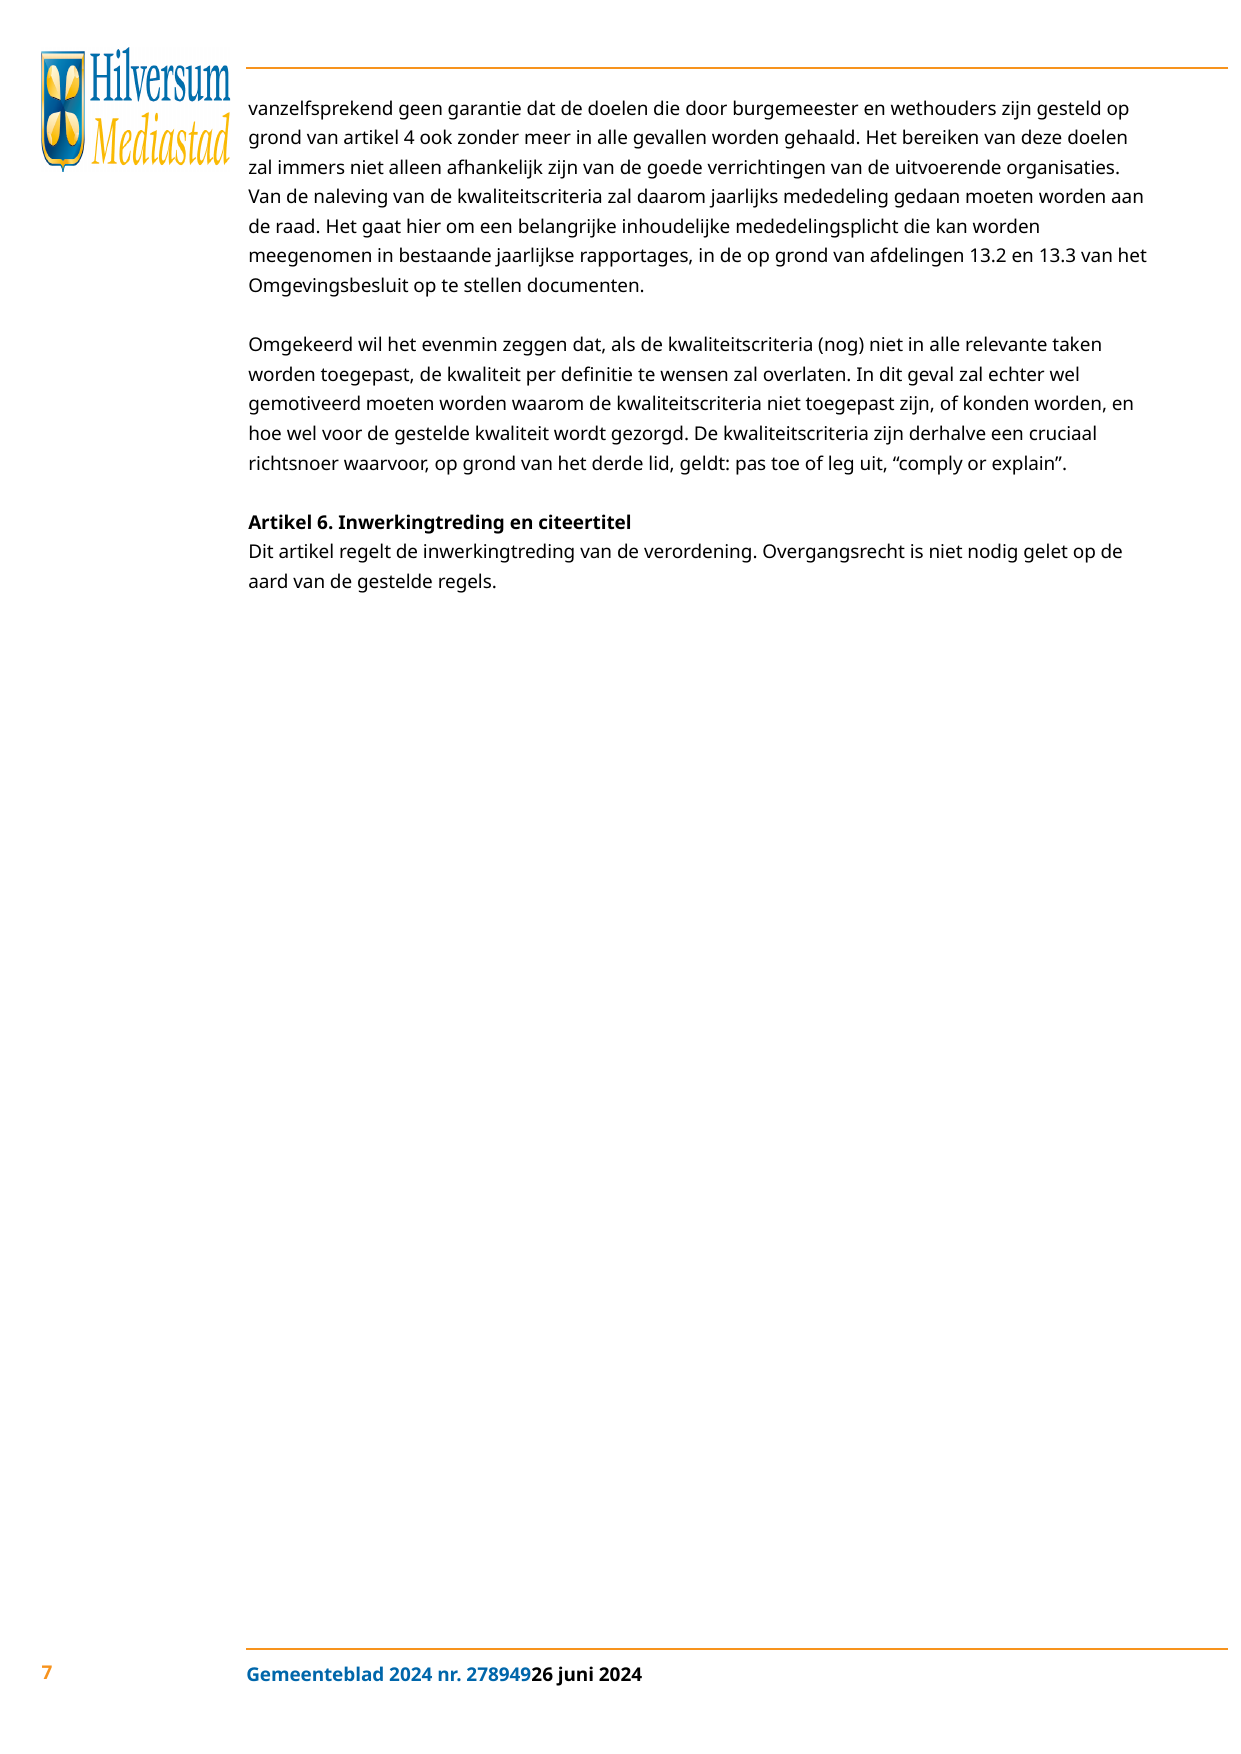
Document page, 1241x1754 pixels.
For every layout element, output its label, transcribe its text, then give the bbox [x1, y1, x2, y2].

text Dit artikel regelt de inwerkingtreding van de verordening. Overgangsrecht is niet nodig gelet op de aard van de gestelde regels. [248, 538, 1152, 594]
text Artikel 6. Inwerkingtreding en citeertitel [248, 509, 1152, 535]
text Omgekeerd wil het evenmin zeggen dat, als de kwaliteitscriteria (nog) niet in alle relevante taken worden toegepast, de kwaliteit per definitie te wensen zal overlaten. In dit geval zal echter wel gemotiveerd moeten worden waarom de kwaliteitscriteria niet toegepast zijn, of konden worden, en hoe wel voor de gestelde kwaliteit wordt gezorgd. De kwaliteitscriteria zijn derhalve een cruciaal richtsnoer waarvoor, op grond van het derde lid, geldt: pas toe of leg uit, “comply or explain”. [248, 331, 1152, 476]
text vanzelfsprekend geen garantie dat de doelen die door burgemeester en wethouders zijn gesteld op grond van artikel 4 ook zonder meer in alle gevallen worden gehaald. Het bereiken van deze doelen zal immers niet alleen afhankelijk zijn van de goede verrichtingen van de uitvoerende organisaties. Van de naleving van de kwaliteitscriteria zal daarom jaarlijks mededeling gedaan moeten worden aan de raad. Het gaat hier om een belangrijke inhoudelijke mededelingsplicht die kan worden meegenomen in bestaande jaarlijkse rapportages, in de op grond van afdelingen 13.2 en 13.3 van het Omgevingsbesluit op te stellen documenten. [248, 95, 1152, 298]
picture [41, 47, 231, 172]
